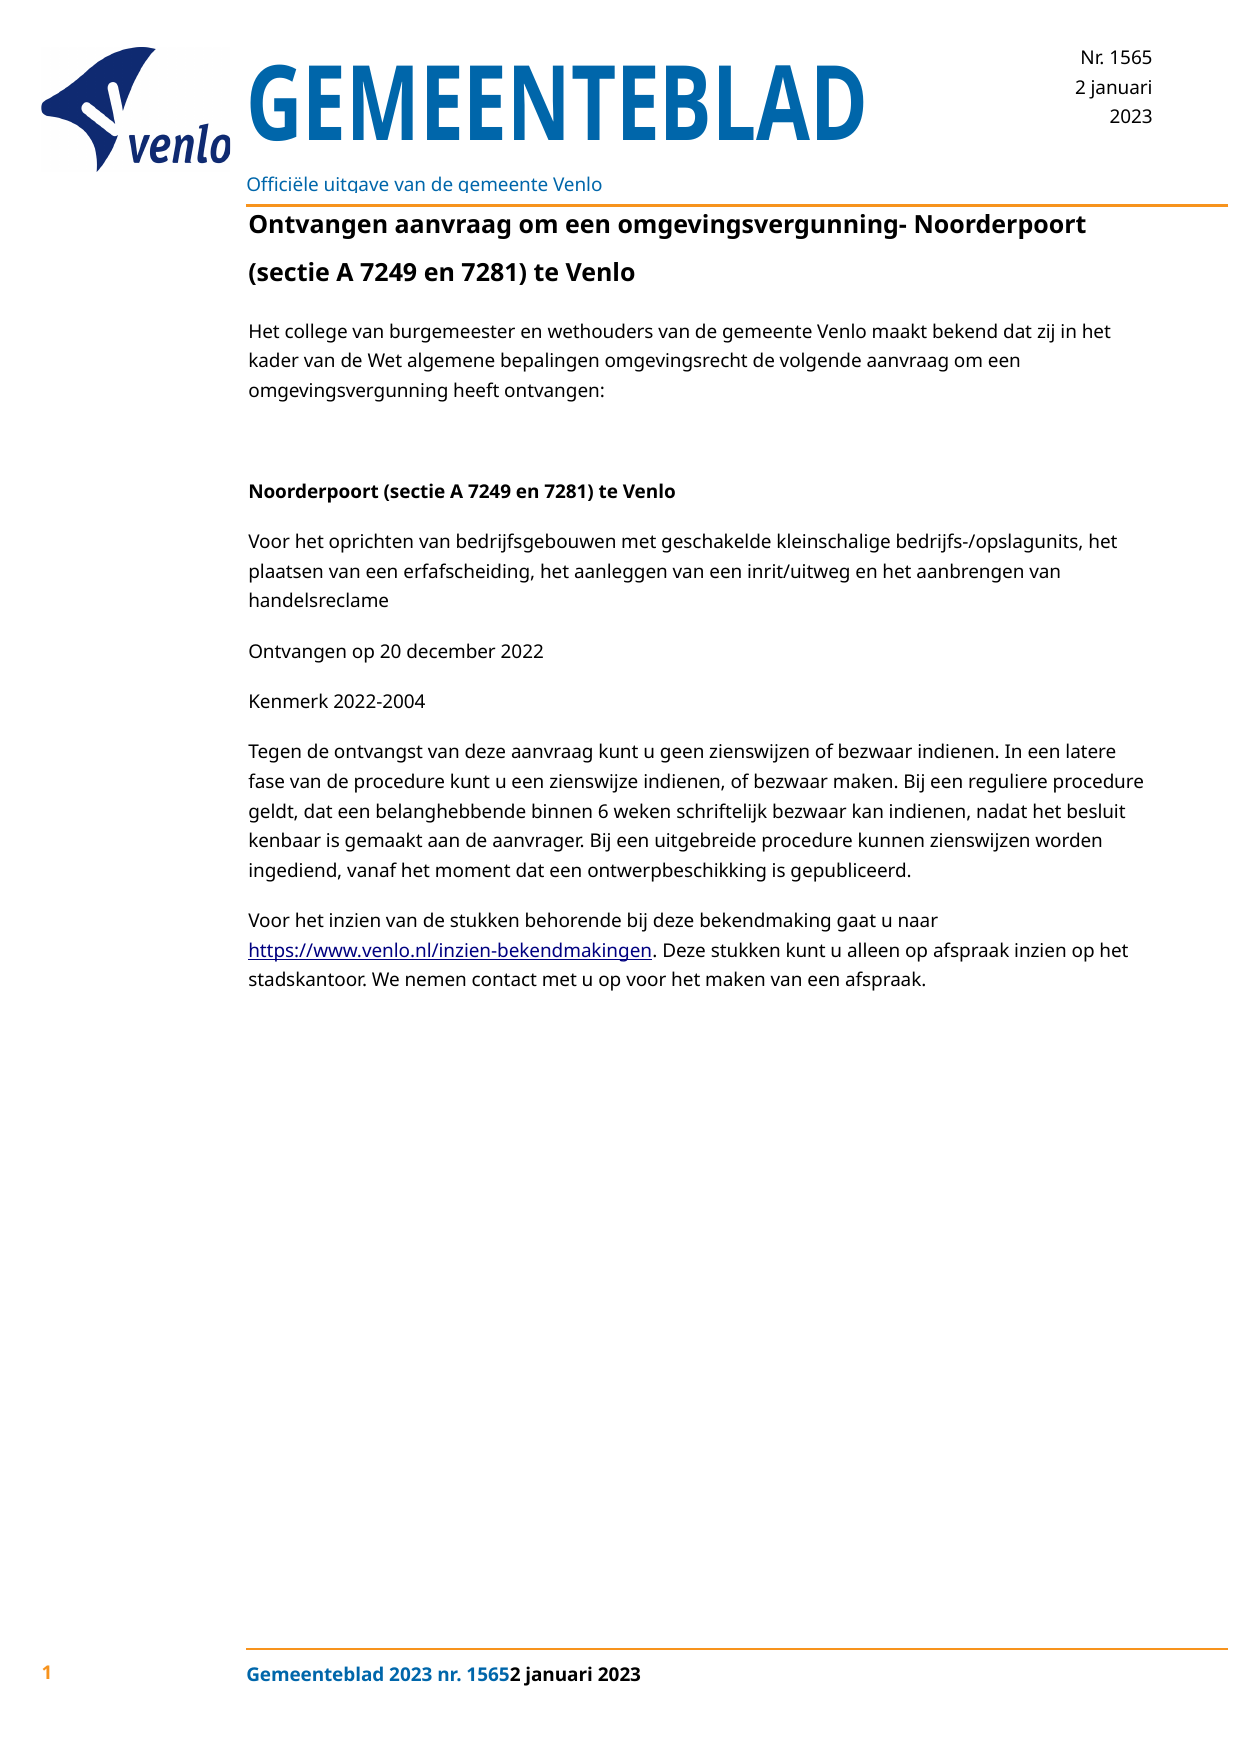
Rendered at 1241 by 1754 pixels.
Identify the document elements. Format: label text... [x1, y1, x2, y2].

text Ontvangen aanvraag om een omgevingsvergunning- Noorderpoort (sectie A 7249 en 7281) te Venlo [248, 207, 1152, 288]
text Het college van burgemeester en wethouders van de gemeente Venlo maakt bekend dat zij in het kader van de Wet algemene bepalingen omgevingsrecht de volgende aanvraag om een omgevingsvergunning heeft ontvangen: [248, 318, 1152, 403]
text Noorderpoort (sectie A 7249 en 7281) te Venlo [248, 478, 1152, 504]
text Ontvangen op 20 december 2022 [248, 638, 1152, 664]
text Voor het oprichten van bedrijfsgebouwen met geschakelde kleinschalige bedrijfs-/opslagunits, het plaatsen van een erfafscheiding, het aanleggen van een inrit/uitweg en het aanbrengen van handelsreclame [248, 528, 1152, 613]
picture [41, 47, 231, 172]
text Voor het inzien van de stukken behorende bij deze bekendmaking gaat u naar https://www.venlo.nl/inzien-bekendmakingen. Deze stukken kunt u alleen op afspraak inzien op het stadskantoor. We nemen contact met u op voor het maken van een afspraak. [248, 907, 1152, 992]
text Kenmerk 2022-2004 [248, 688, 1152, 714]
text Tegen de ontvangst van deze aanvraag kunt u geen zienswijzen of bezwaar indienen. In een latere fase van de procedure kunt u een zienswijze indienen, of bezwaar maken. Bij een reguliere procedure geldt, dat een belanghebbende binnen 6 weken schriftelijk bezwaar kan indienen, nadat het besluit kenbaar is gemaakt aan de aanvrager. Bij een uitgebreide procedure kunnen zienswijzen worden ingediend, vanaf het moment dat een ontwerpbeschikking is gepubliceerd. [248, 739, 1152, 883]
